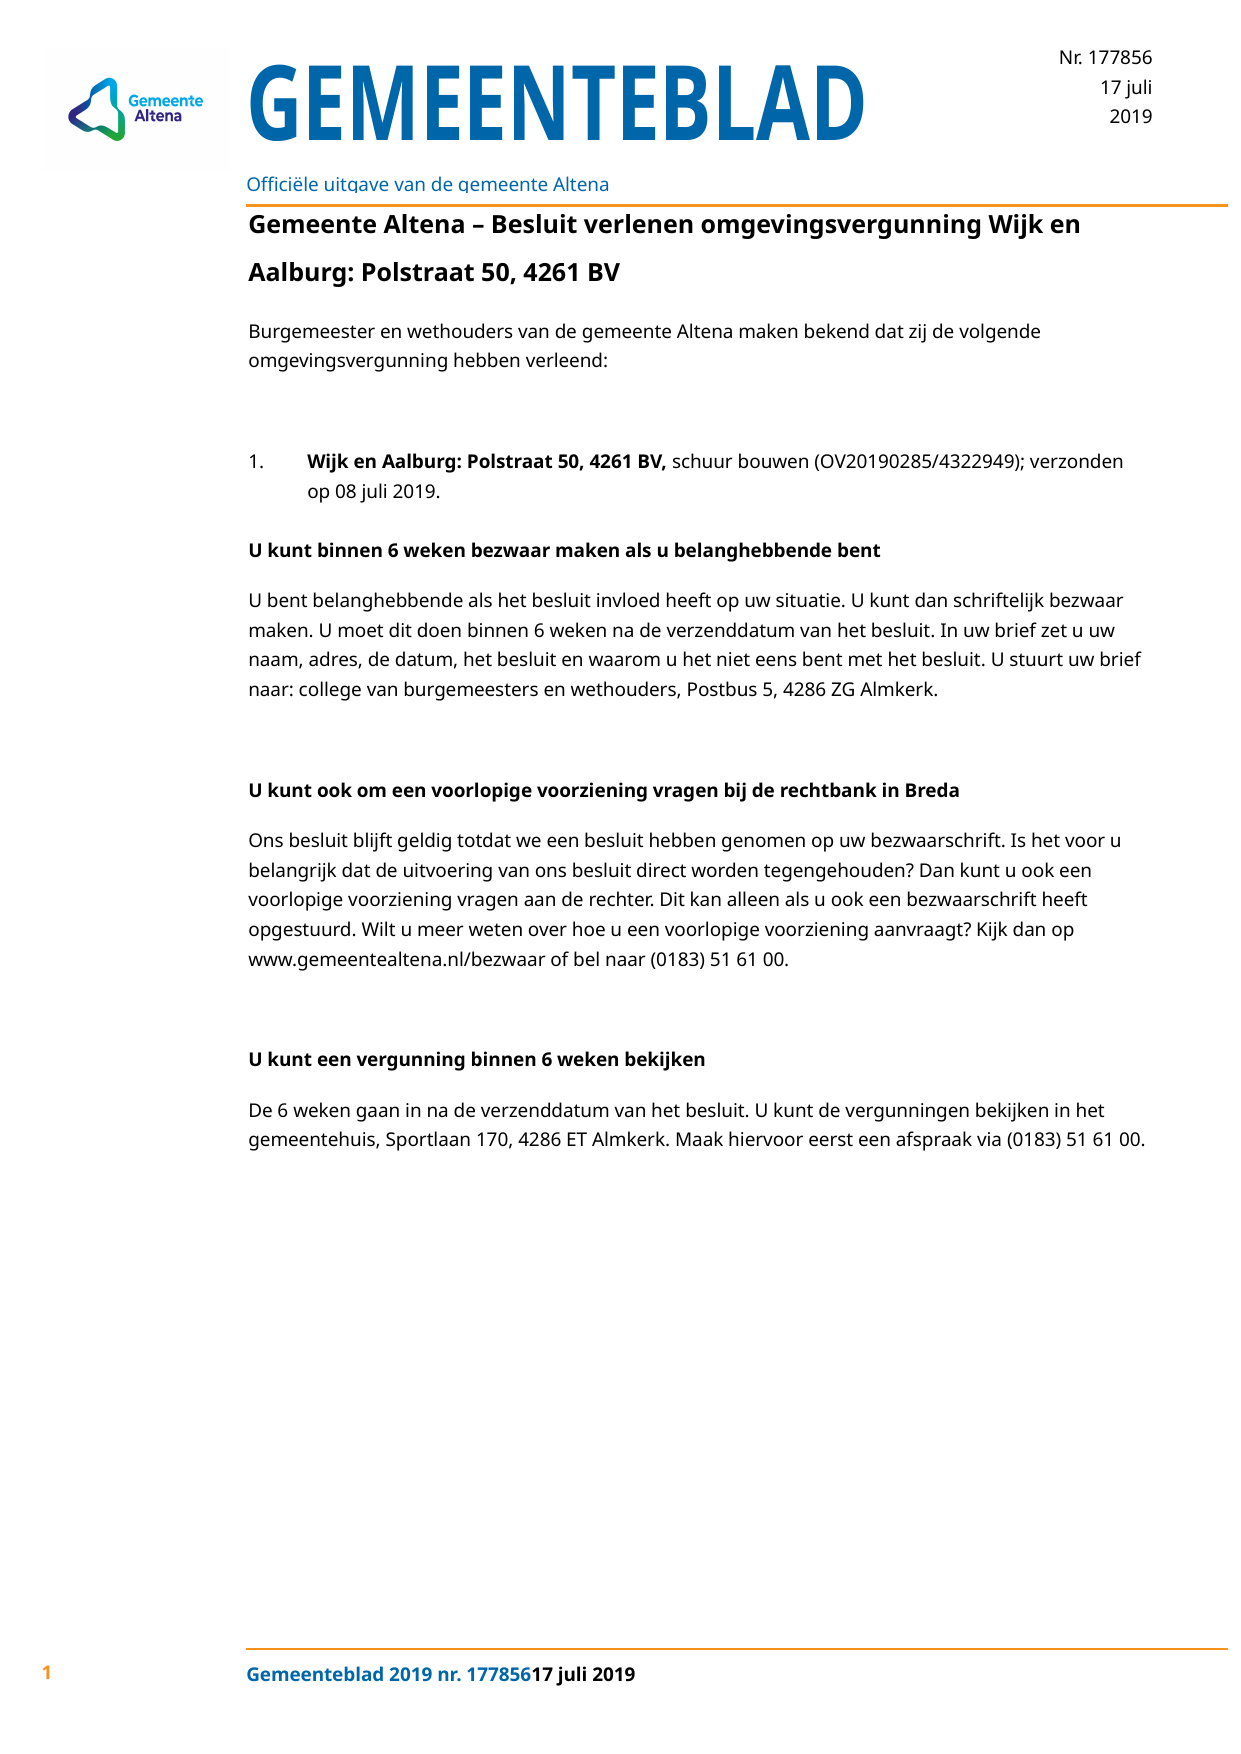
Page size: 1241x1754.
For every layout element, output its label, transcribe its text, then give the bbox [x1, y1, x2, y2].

text U kunt binnen 6 weken bezwaar maken als u belanghebbende bent [248, 537, 1152, 563]
text Ons besluit blijft geldig totdat we een besluit hebben genomen op uw bezwaarschrift. Is het voor u belangrijk dat de uitvoering van ons besluit direct worden tegengehouden? Dan kunt u ook een voorlopige voorziening vragen aan de rechter. Dit kan alleen als u ook een bezwaarschrift heeft opgestuurd. Wilt u meer weten over hoe u een voorlopige voorziening aanvraagt? Kijk dan op www.gemeentealtena.nl/bezwaar of bel naar (0183) 51 61 00. [248, 827, 1152, 972]
text De 6 weken gaan in na de verzenddatum van het besluit. U kunt de vergunningen bekijken in het gemeentehuis, Sportlaan 170, 4286 ET Almkerk. Maak hiervoor eerst een afspraak via (0183) 51 61 00. [248, 1097, 1152, 1152]
text U kunt een vergunning binnen 6 weken bekijken [248, 1047, 1152, 1072]
text U kunt ook om een voorlopige voorziening vragen bij de rechtbank in Breda [248, 777, 1152, 803]
picture [41, 47, 231, 172]
text Burgemeester en wethouders van de gemeente Altena maken bekend dat zij de volgende omgevingsvergunning hebben verleend: [248, 318, 1152, 373]
text Gemeente Altena – Besluit verlenen omgevingsvergunning Wijk en Aalburg: Polstraat 50, 4261 BV [248, 207, 1152, 288]
list Wijk en Aalburg: Polstraat 50, 4261 BV, schuur bouwen (OV20190285/4322949); verzonden op 08 juli 2019. [248, 448, 1152, 504]
text U bent belanghebbende als het besluit invloed heeft op uw situatie. U kunt dan schriftelijk bezwaar maken. U moet dit doen binnen 6 weken na de verzenddatum van het besluit. In uw brief zet u uw naam, adres, de datum, het besluit en waarom u het niet eens bent met het besluit. U stuurt uw brief naar: college van burgemeesters en wethouders, Postbus 5, 4286 ZG Almkerk. [248, 587, 1152, 702]
